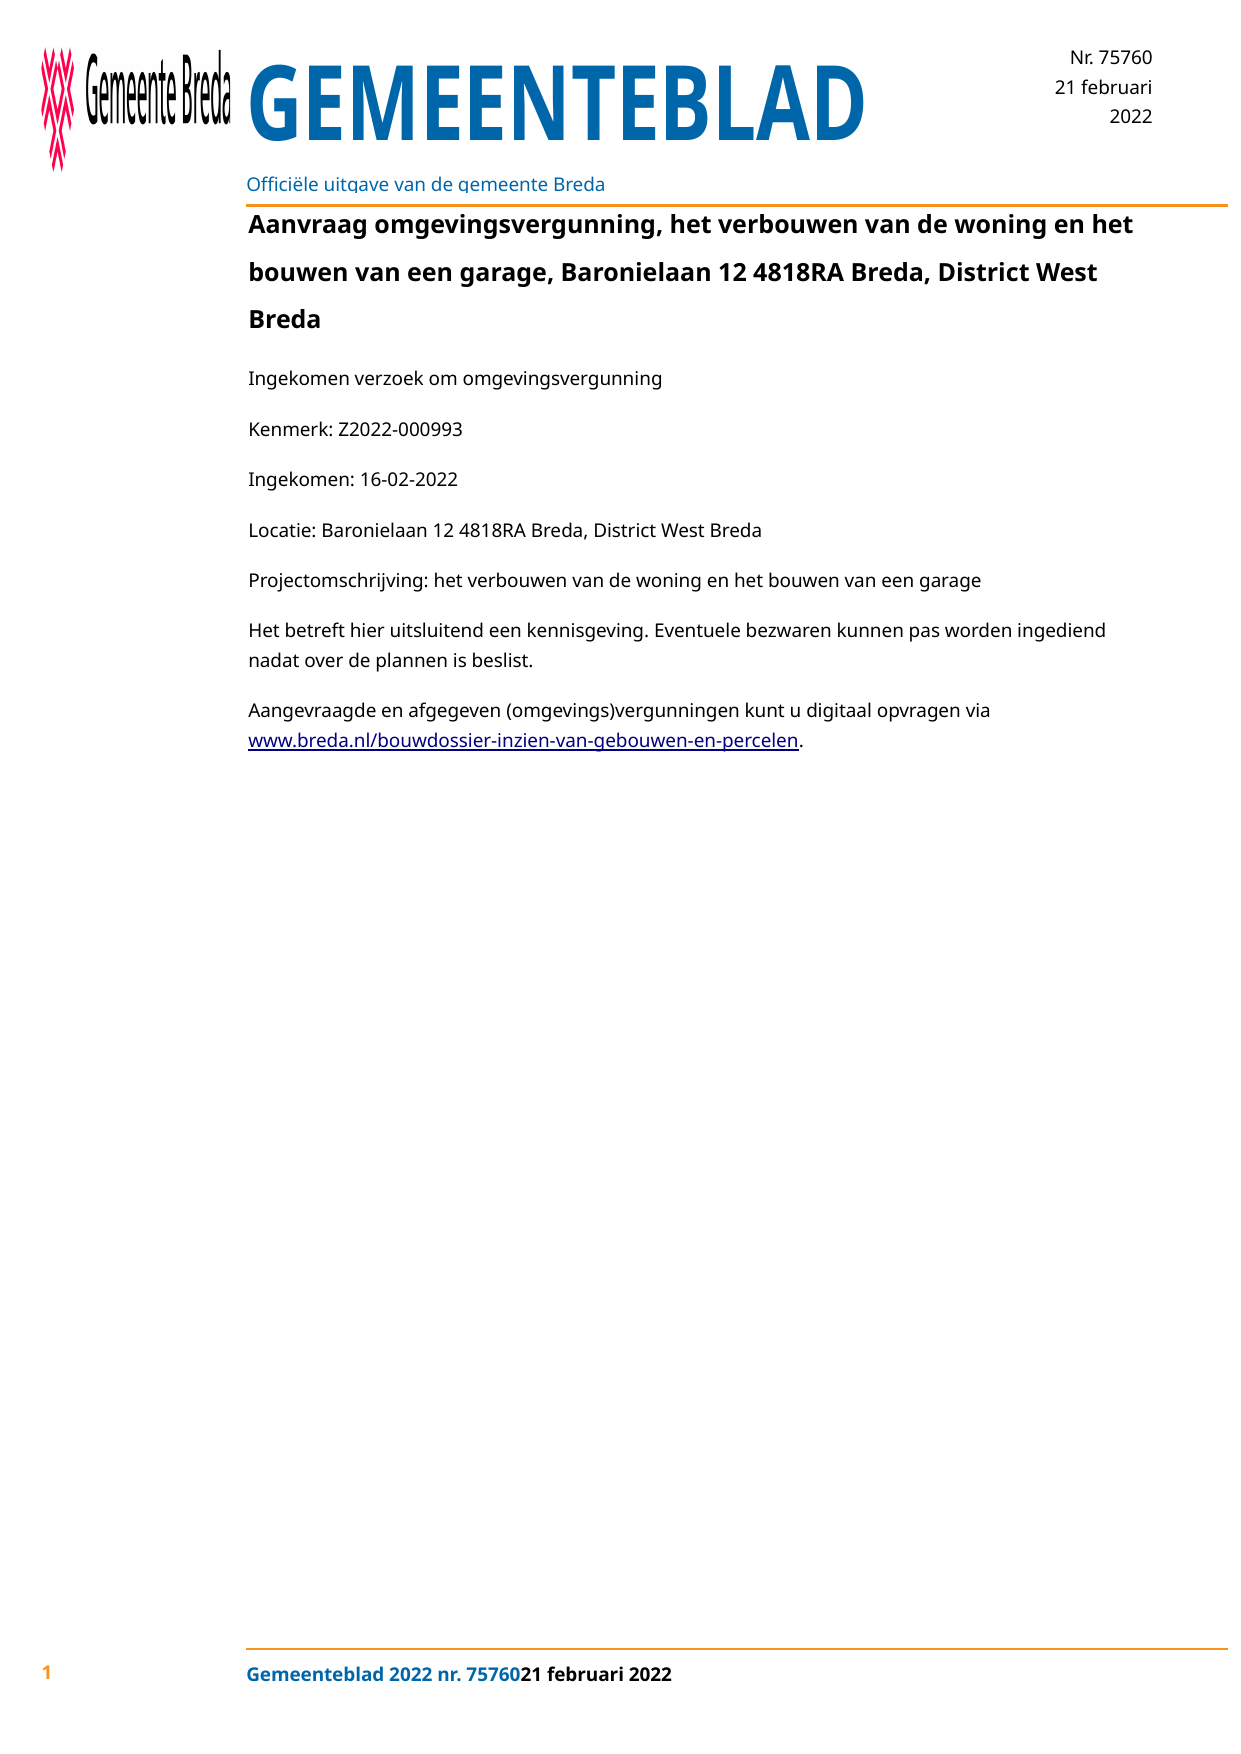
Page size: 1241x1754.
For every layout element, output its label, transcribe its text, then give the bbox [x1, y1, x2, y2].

text Ingekomen verzoek om omgevingsvergunning [248, 366, 1152, 391]
text Kenmerk: Z2022-000993 [248, 416, 1152, 442]
text Ingekomen: 16-02-2022 [248, 466, 1152, 492]
text Projectomschrijving: het verbouwen van de woning en het bouwen van een garage [248, 567, 1152, 593]
text Het betreft hier uitsluitend een kennisgeving. Eventuele bezwaren kunnen pas worden ingediend nadat over de plannen is beslist. [248, 618, 1152, 673]
text Aanvraag omgevingsvergunning, het verbouwen van de woning en het bouwen van een garage, Baronielaan 12 4818RA Breda, District West Breda [248, 207, 1152, 336]
picture [41, 47, 231, 172]
text Aangevraagde en afgegeven (omgevings)vergunningen kunt u digitaal opvragen via www.breda.nl/bouwdossier-inzien-van-gebouwen-en-percelen. [248, 698, 1152, 753]
text Locatie: Baronielaan 12 4818RA Breda, District West Breda [248, 517, 1152, 542]
